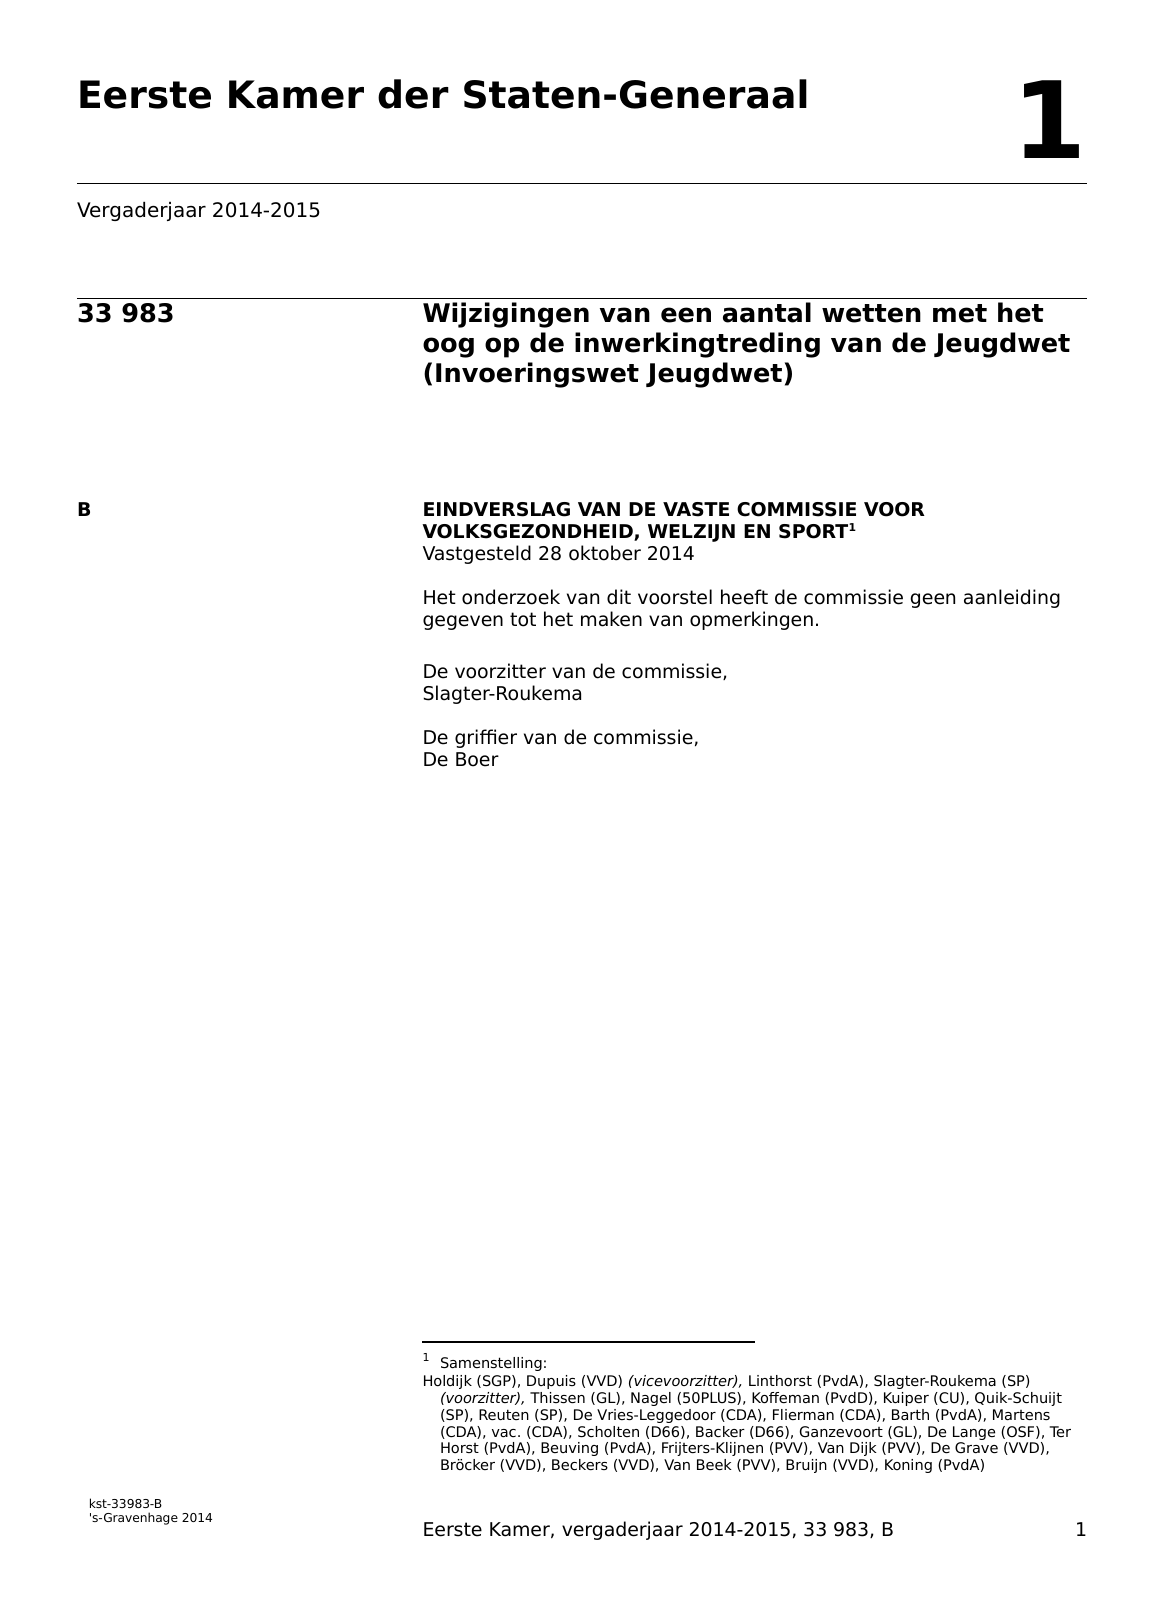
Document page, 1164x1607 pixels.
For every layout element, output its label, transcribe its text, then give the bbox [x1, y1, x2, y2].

text Vastgesteld 28 oktober 2014 [422, 543, 1087, 565]
text Samenstelling: [422, 1351, 1087, 1373]
text De griffier van de commissie, De Boer [422, 727, 1087, 771]
text 's-Gravenhage 2014 [88, 1511, 323, 1525]
text Het onderzoek van dit voorstel heeft de commissie geen aanleiding gegeven tot het maken van opmerkingen. [422, 587, 1087, 631]
table_header Eerste Kamer der Staten-Generaal [77, 59, 886, 183]
table_cell Vergaderjaar 2014-2015 [77, 184, 1087, 298]
table_header 1 [886, 59, 1087, 183]
subtitle 33 983 Wijzigingen van een aantal wetten met het oog op de inwerkingtreding van de Jeugdwet (Invoeringswet Jeugdwet) [77, 299, 1087, 388]
subtitle B EINDVERSLAG VAN DE VASTE COMMISSIE VOOR VOLKSGEZONDHEID, WELZIJN EN SPORT [77, 499, 1087, 543]
text kst-33983-B [88, 1497, 323, 1511]
text Holdijk (SGP), Dupuis (VVD) (vicevoorzitter), Linthorst (PvdA), Slagter-Roukema (SP) (voorzitter), Thissen (GL), Nagel (50PLUS), Koffeman (PvdD), Kuiper (CU), Quik-Schuijt (SP), Reuten (SP), De Vries-Leggedoor (CDA), Flierman (CDA), Barth (PvdA), Martens (CDA), vac. (CDA), Scholten (D66), Backer (D66), Ganzevoort (GL), De Lange (OSF), Ter Horst (PvdA), Beuving (PvdA), Frijters-Klijnen (PVV), Van Dijk (PVV), De Grave (VVD), Bröcker (VVD), Beckers (VVD), Van Beek (PVV), Bruijn (VVD), Koning (PvdA) [422, 1373, 1087, 1474]
text De voorzitter van de commissie, Slagter-Roukema [422, 661, 1087, 705]
